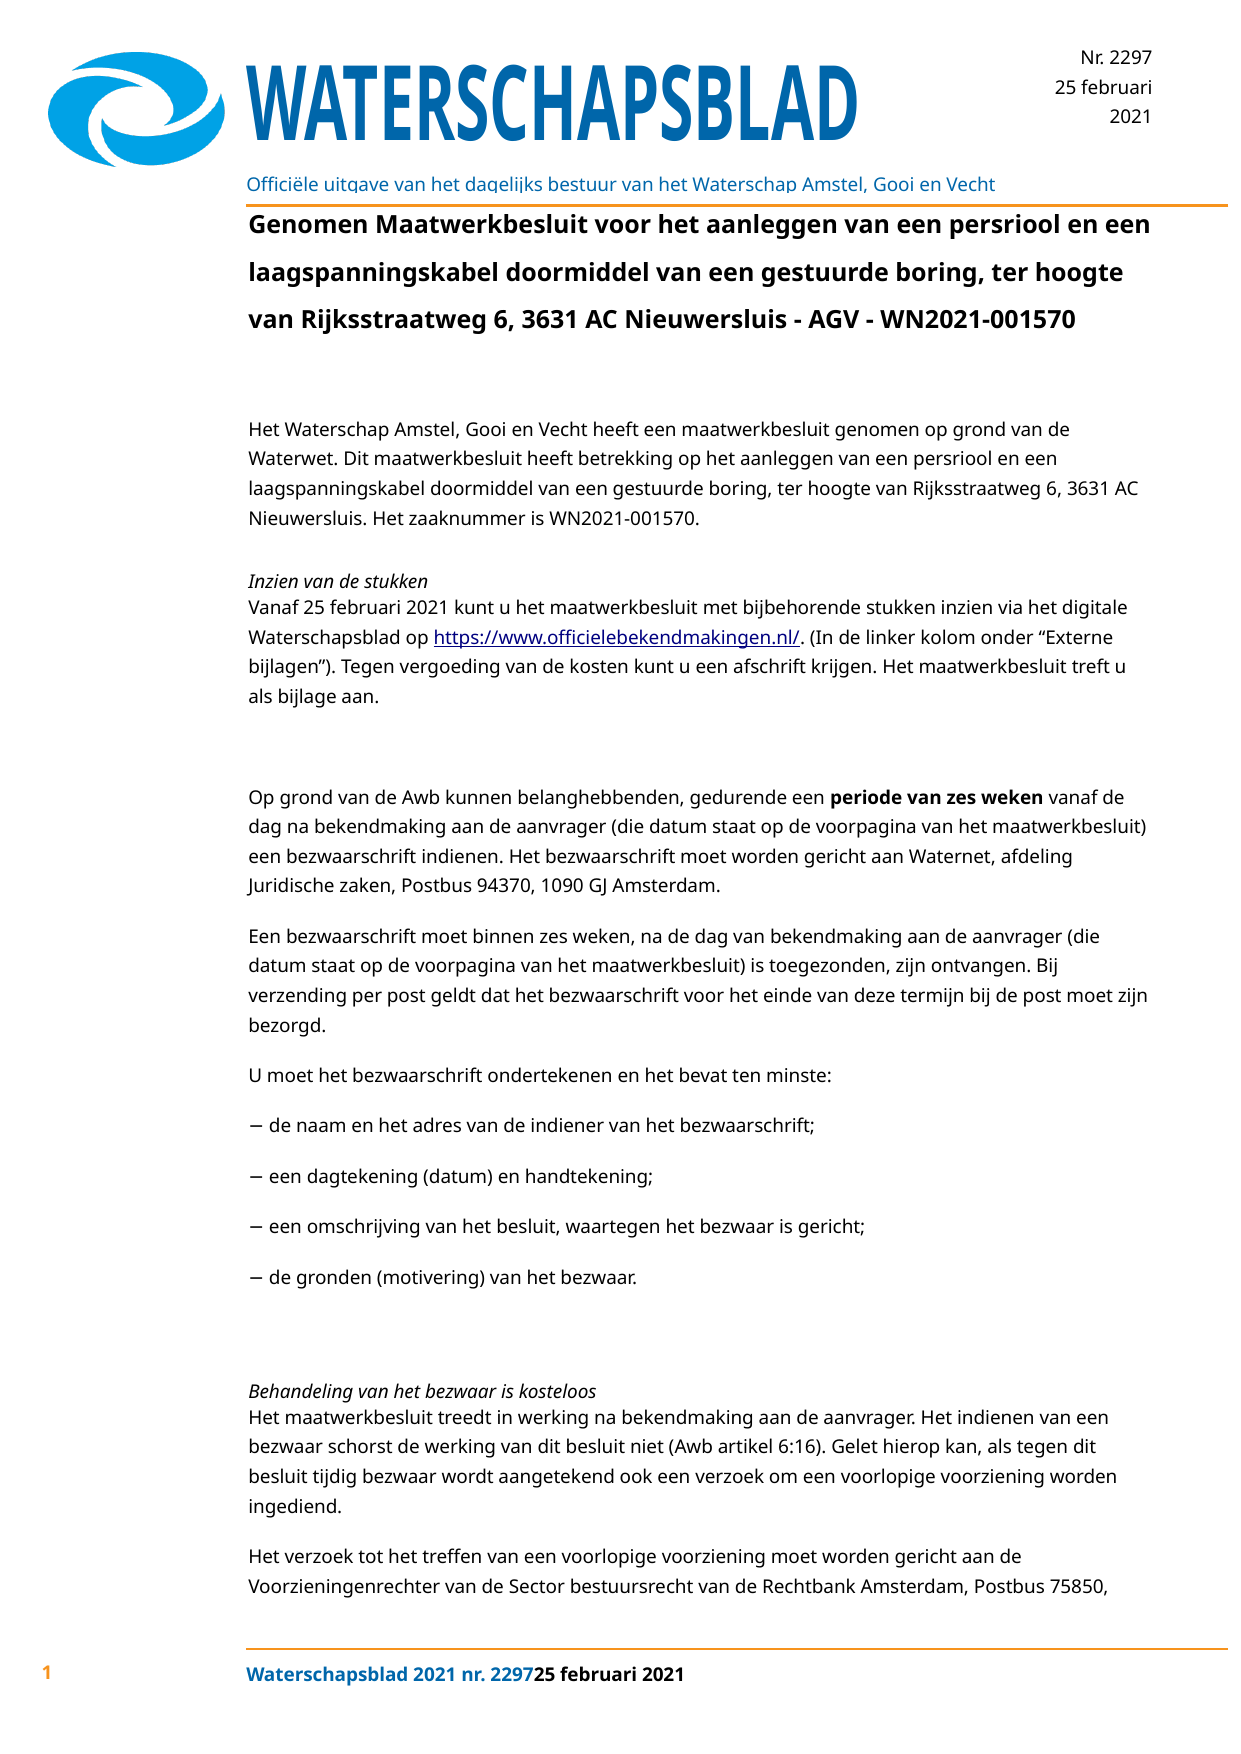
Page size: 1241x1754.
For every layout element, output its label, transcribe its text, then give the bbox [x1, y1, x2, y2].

text Een bezwaarschrift moet binnen zes weken, na de dag van bekendmaking aan de aanvrager (die datum staat op de voorpagina van het maatwerkbesluit) is toegezonden, zijn ontvangen. Bij verzending per post geldt dat het bezwaarschrift voor het einde van deze termijn bij de post moet zijn bezorgd. [248, 923, 1152, 1038]
text Het Waterschap Amstel, Gooi en Vecht heeft een maatwerkbesluit genomen op grond van de Waterwet. Dit maatwerkbesluit heeft betrekking op het aanleggen van een persriool en een laagspanningskabel doormiddel van een gestuurde boring, ter hoogte van Rijksstraatweg 6, 3631 AC Nieuwersluis. Het zaaknummer is WN2021-001570. [248, 416, 1152, 530]
text Het maatwerkbesluit treedt in werking na bekendmaking aan de aanvrager. Het indienen van een bezwaar schorst de werking van dit besluit niet (Awb artikel 6:16). Gelet hierop kan, als tegen dit besluit tijdig bezwaar wordt aangetekend ook een verzoek om een voorlopige voorziening worden ingediend. [248, 1404, 1152, 1518]
text Op grond van de Awb kunnen belanghebbenden, gedurende een periode van zes weken vanaf de dag na bekendmaking aan de aanvrager (die datum staat op de voorpagina van het maatwerkbesluit) een bezwaarschrift indienen. Het bezwaarschrift moet worden gericht aan Waternet, afdeling Juridische zaken, Postbus 94370, 1090 GJ Amsterdam. [248, 784, 1152, 898]
text Behandeling van het bezwaar is kosteloos [248, 1378, 1152, 1404]
text U moet het bezwaarschrift ondertekenen en het bevat ten minste: [248, 1062, 1152, 1088]
text − een omschrijving van het besluit, waartegen het bezwaar is gericht; [248, 1213, 1152, 1239]
picture [41, 47, 231, 172]
text − de naam en het adres van de indiener van het bezwaarschrift; [248, 1113, 1152, 1138]
text Inzien van de stukken [248, 569, 1152, 594]
text − een dagtekening (datum) en handtekening; [248, 1163, 1152, 1189]
text Het verzoek tot het treffen van een voorlopige voorziening moet worden gericht aan de Voorzieningenrechter van de Sector bestuursrecht van de Rechtbank Amsterdam, Postbus 75850, [248, 1543, 1152, 1598]
text Vanaf 25 februari 2021 kunt u het maatwerkbesluit met bijbehorende stukken inzien via het digitale Waterschapsblad op https://www.officielebekendmakingen.nl/. (In de linker kolom onder “Externe bijlagen”). Tegen vergoeding van de kosten kunt u een afschrift krijgen. Het maatwerkbesluit treft u als bijlage aan. [248, 594, 1152, 709]
text − de gronden (motivering) van het bezwaar. [248, 1264, 1152, 1290]
text Genomen Maatwerkbesluit voor het aanleggen van een persriool en een laagspanningskabel doormiddel van een gestuurde boring, ter hoogte van Rijksstraatweg 6, 3631 AC Nieuwersluis - AGV - WN2021-001570 [248, 207, 1152, 336]
